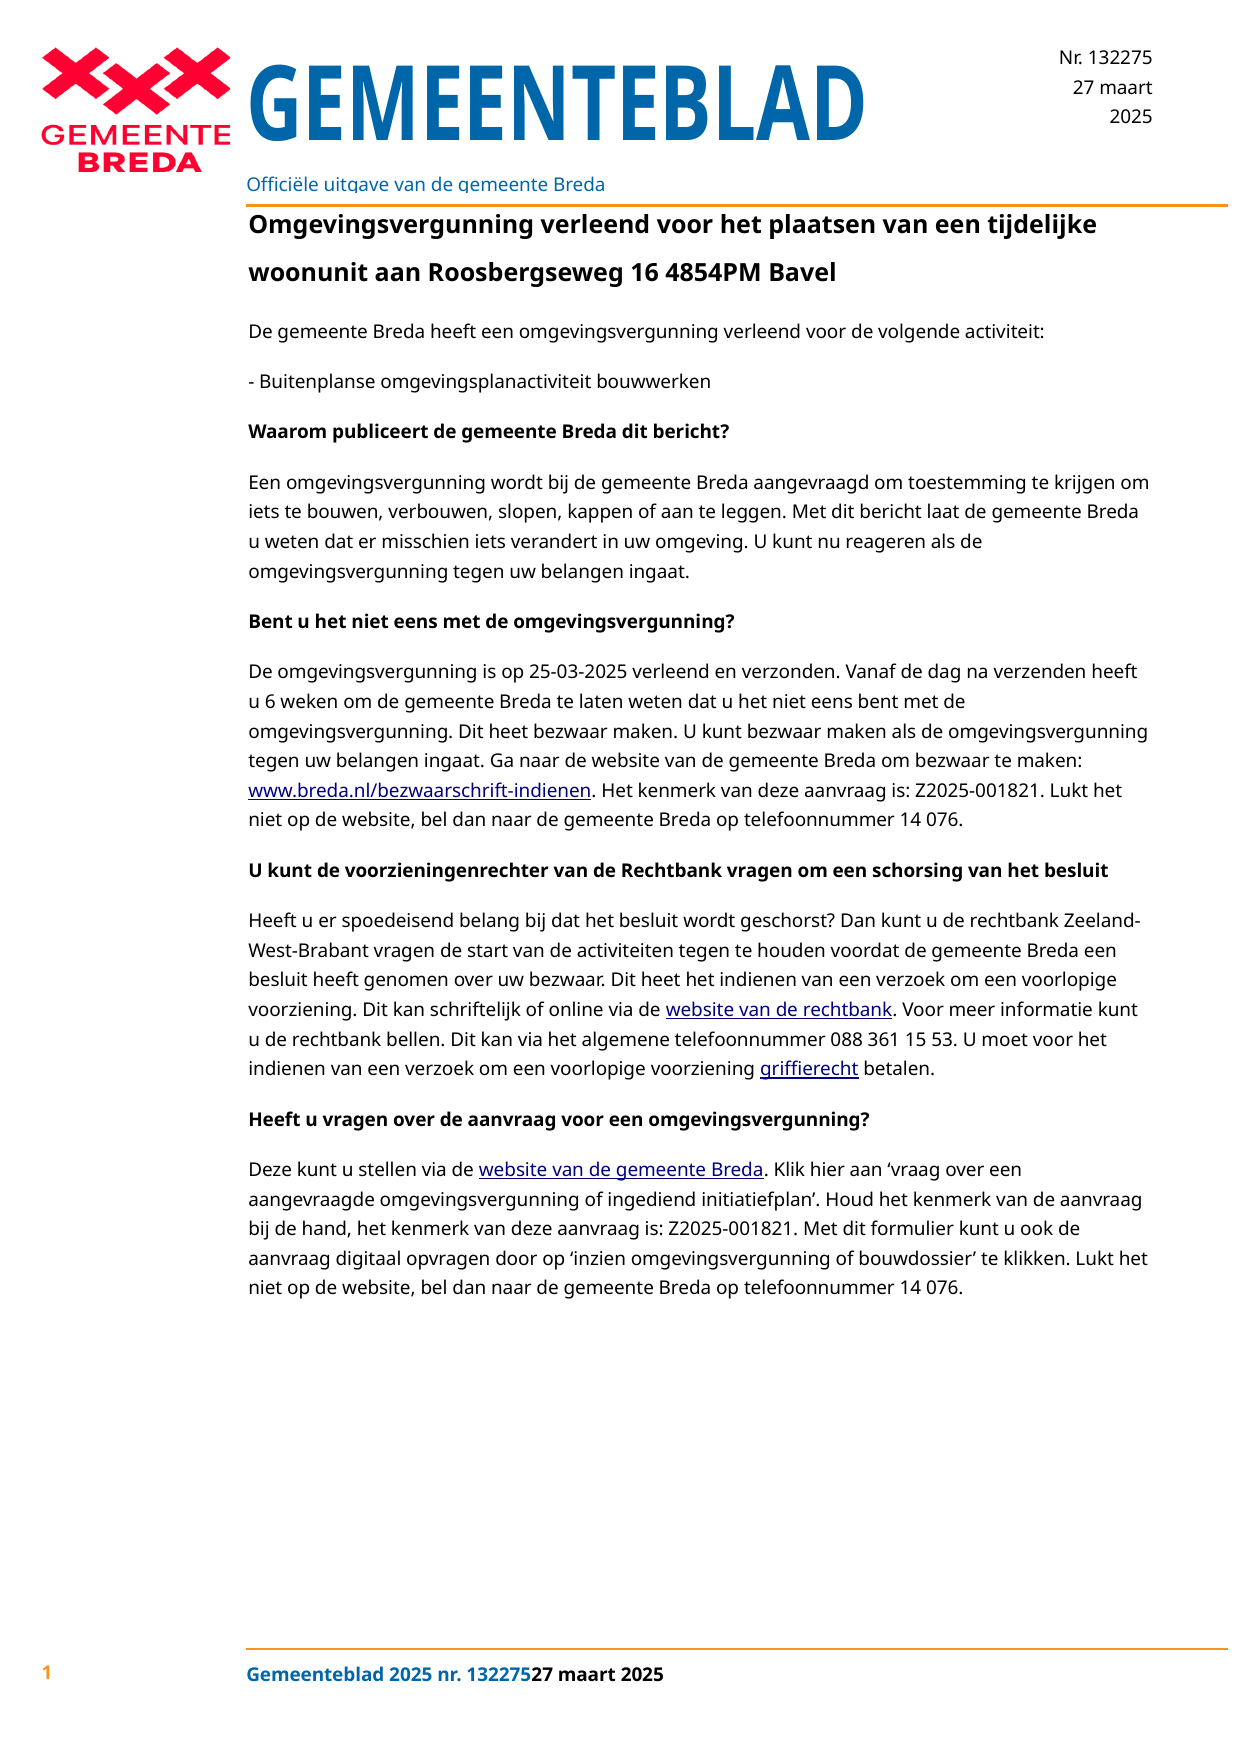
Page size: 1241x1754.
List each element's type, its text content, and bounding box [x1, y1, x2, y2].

text Een omgevingsvergunning wordt bij de gemeente Breda aangevraagd om toestemming te krijgen om iets te bouwen, verbouwen, slopen, kappen of aan te leggen. Met dit bericht laat de gemeente Breda u weten dat er misschien iets verandert in uw omgeving. U kunt nu reageren als de omgevingsvergunning tegen uw belangen ingaat. [248, 469, 1152, 584]
text Bent u het niet eens met de omgevingsvergunning? [248, 608, 1152, 634]
text Deze kunt u stellen via de website van de gemeente Breda. Klik hier aan ‘vraag over een aangevraagde omgevingsvergunning of ingediend initiatiefplan’. Houd het kenmerk van de aanvraag bij de hand, het kenmerk van deze aanvraag is: Z2025-001821. Met dit formulier kunt u ook de aanvraag digitaal opvragen door op ‘inzien omgevingsvergunning of bouwdossier’ te klikken. Lukt het niet op de website, bel dan naar de gemeente Breda op telefoonnummer 14 076. [248, 1156, 1152, 1300]
text - Buitenplanse omgevingsplanactiviteit bouwwerken [248, 368, 1152, 394]
text De omgevingsvergunning is op 25-03-2025 verleend en verzonden. Vanaf de dag na verzenden heeft u 6 weken om de gemeente Breda te laten weten dat u het niet eens bent met de omgevingsvergunning. Dit heet bezwaar maken. U kunt bezwaar maken als de omgevingsvergunning tegen uw belangen ingaat. Ga naar de website van de gemeente Breda om bezwaar te maken: www.breda.nl/bezwaarschrift-indienen. Het kenmerk van deze aanvraag is: Z2025-001821. Lukt het niet op de website, bel dan naar de gemeente Breda op telefoonnummer 14 076. [248, 659, 1152, 832]
picture [41, 47, 231, 172]
text Waarom publiceert de gemeente Breda dit bericht? [248, 419, 1152, 444]
text De gemeente Breda heeft een omgevingsvergunning verleend voor de volgende activiteit: [248, 318, 1152, 344]
text Heeft u vragen over de aanvraag voor een omgevingsvergunning? [248, 1106, 1152, 1132]
text Omgevingsvergunning verleend voor het plaatsen van een tijdelijke woonunit aan Roosbergseweg 16 4854PM Bavel [248, 207, 1152, 288]
text U kunt de voorzieningenrechter van de Rechtbank vragen om een schorsing van het besluit [248, 857, 1152, 883]
text Heeft u er spoedeisend belang bij dat het besluit wordt geschorst? Dan kunt u de rechtbank Zeeland-West-Brabant vragen de start van de activiteiten tegen te houden voordat de gemeente Breda een besluit heeft genomen over uw bezwaar. Dit heet het indienen van een verzoek om een voorlopige voorziening. Dit kan schriftelijk of online via de website van de rechtbank. Voor meer informatie kunt u de rechtbank bellen. Dit kan via het algemene telefoonnummer 088 361 15 53. U moet voor het indienen van een verzoek om een voorlopige voorziening griffierecht betalen. [248, 907, 1152, 1081]
